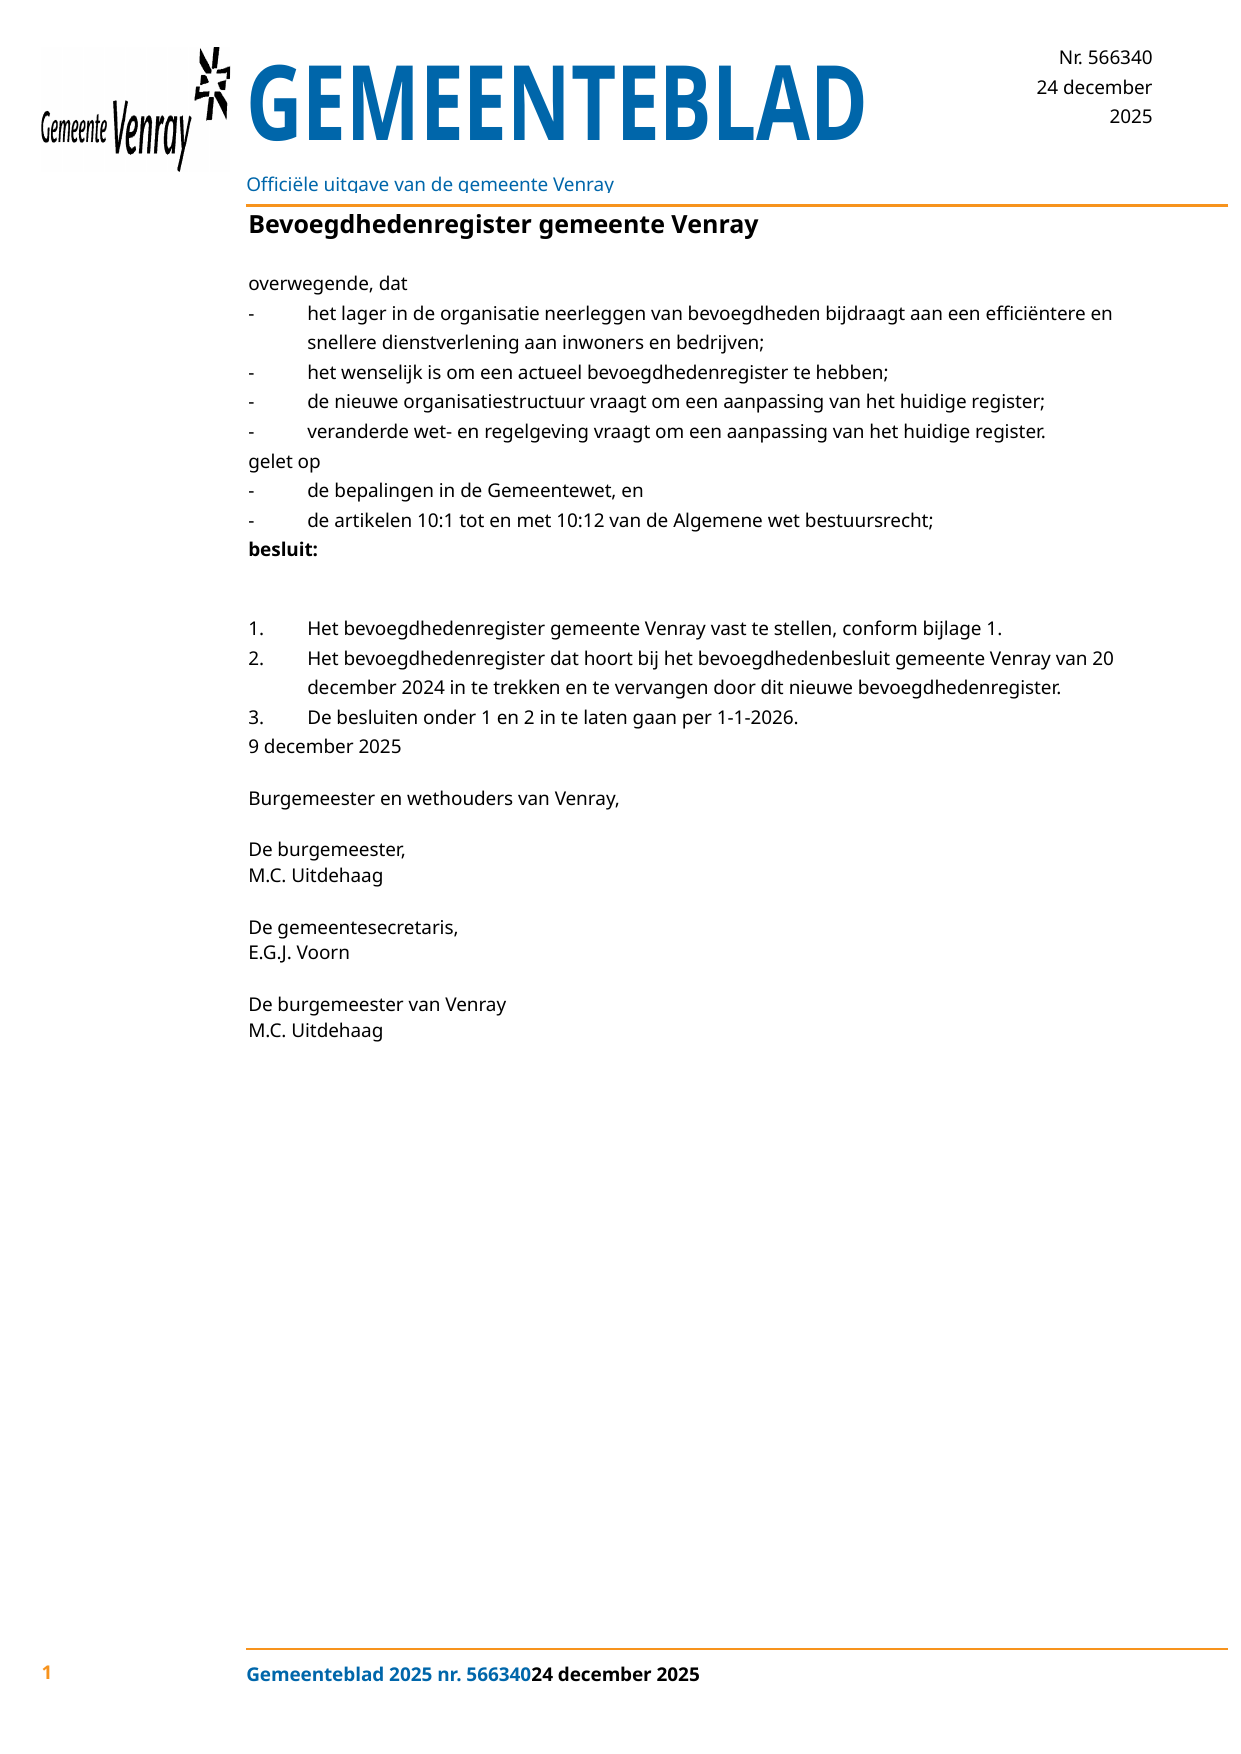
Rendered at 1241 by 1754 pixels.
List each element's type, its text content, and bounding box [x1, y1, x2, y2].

text 9 december 2025 [248, 734, 1152, 759]
text De burgemeester, [248, 837, 1152, 862]
text Burgemeester en wethouders van Venray, [248, 785, 1152, 811]
text De burgemeester van Venray [248, 991, 1152, 1017]
text gelet op [248, 448, 1152, 473]
list het wenselijk is om een actueel bevoegdhedenregister te hebben; [248, 359, 1152, 385]
list De besluiten onder 1 en 2 in te laten gaan per 1-1-2026. [248, 704, 1152, 730]
list veranderde wet- en regelgeving vraagt om een aanpassing van het huidige register. [248, 418, 1152, 444]
text besluit: [248, 537, 1152, 562]
list de nieuwe organisatiestructuur vraagt om een aanpassing van het huidige register; [248, 389, 1152, 414]
text M.C. Uitdehaag [248, 1017, 1152, 1042]
list Het bevoegdhedenregister gemeente Venray vast te stellen, conform bijlage 1. [248, 615, 1152, 641]
list het lager in de organisatie neerleggen van bevoegdheden bijdraagt aan een efficiëntere en snellere dienstverlening aan inwoners en bedrijven; [248, 300, 1152, 355]
text Bevoegdhedenregister gemeente Venray [248, 207, 1152, 241]
text De gemeentesecretaris, [248, 914, 1152, 939]
list de bepalingen in de Gemeentewet, en [248, 477, 1152, 503]
text overwegende, dat [248, 270, 1152, 296]
picture [41, 47, 231, 172]
text E.G.J. Voorn [248, 939, 1152, 965]
list de artikelen 10:1 tot en met 10:12 van de Algemene wet bestuursrecht; [248, 507, 1152, 533]
text M.C. Uitdehaag [248, 862, 1152, 888]
list Het bevoegdhedenregister dat hoort bij het bevoegdhedenbesluit gemeente Venray van 20 december 2024 in te trekken en te vervangen door dit nieuwe bevoegdhedenregister. [248, 645, 1152, 700]
